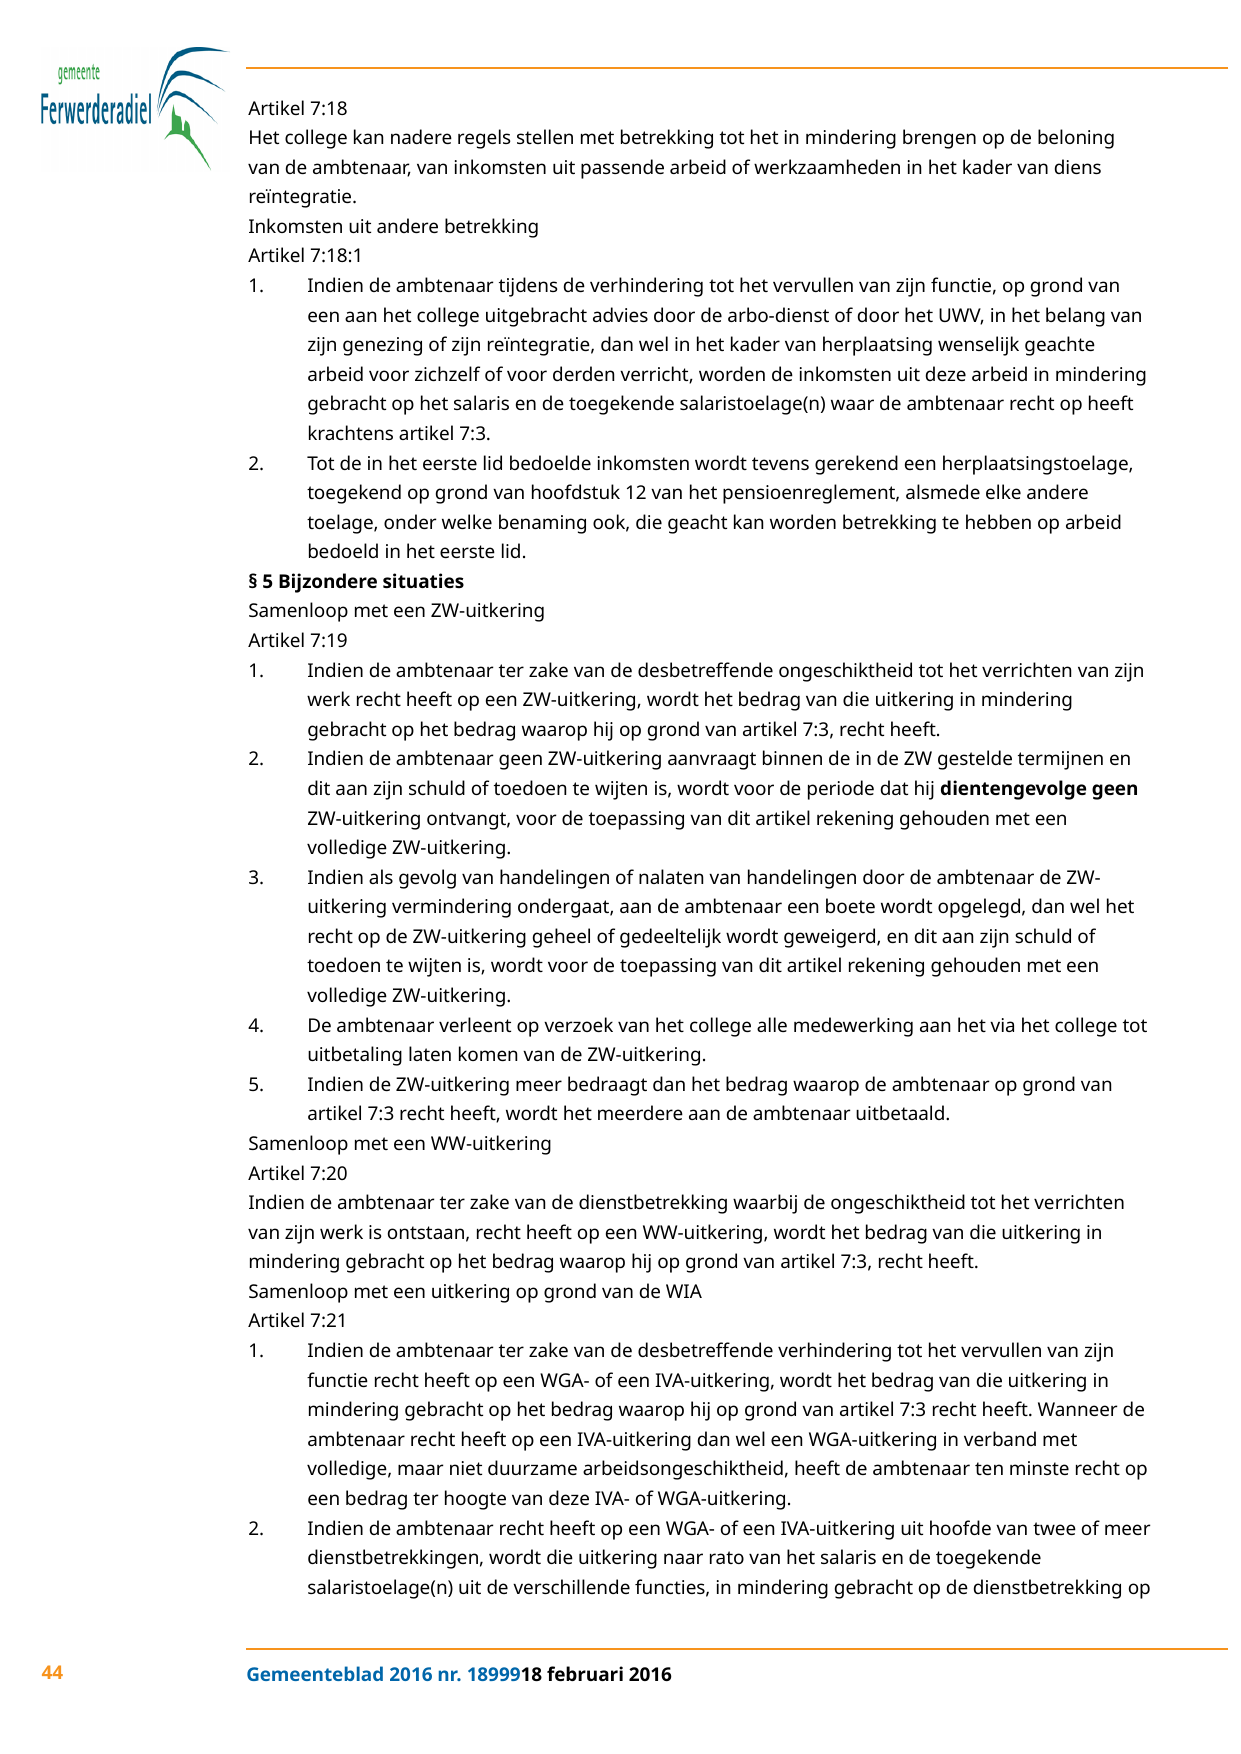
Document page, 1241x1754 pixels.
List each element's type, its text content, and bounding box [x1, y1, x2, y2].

text Artikel 7:19 [248, 627, 1152, 653]
list Indien de ambtenaar tijdens de verhindering tot het vervullen van zijn functie, op grond van een aan het college uitgebracht advies door de arbo-dienst of door het UWV, in het belang van zijn genezing of zijn reïntegratie, dan wel in het kader van herplaatsing wenselijk geachte arbeid voor zichzelf of voor derden verricht, worden de inkomsten uit deze arbeid in mindering gebracht op het salaris en de toegekende salaristoelage(n) waar de ambtenaar recht op heeft krachtens artikel 7:3. [248, 272, 1152, 446]
text Samenloop met een ZW-uitkering [248, 598, 1152, 623]
list Indien de ZW-uitkering meer bedraagt dan het bedrag waarop de ambtenaar op grond van artikel 7:3 recht heeft, wordt het meerdere aan de ambtenaar uitbetaald. [248, 1071, 1152, 1126]
list Indien de ambtenaar ter zake van de desbetreffende verhindering tot het vervullen van zijn functie recht heeft op een WGA- of een IVA-uitkering, wordt het bedrag van die uitkering in mindering gebracht op het bedrag waarop hij op grond van artikel 7:3 recht heeft. Wanneer de ambtenaar recht heeft op een IVA-uitkering dan wel een WGA-uitkering in verband met volledige, maar niet duurzame arbeidsongeschiktheid, heeft de ambtenaar ten minste recht op een bedrag ter hoogte van deze IVA- of WGA-uitkering. [248, 1337, 1152, 1511]
text Artikel 7:18 [248, 95, 1152, 121]
text Artikel 7:20 [248, 1160, 1152, 1186]
text Inkomsten uit andere betrekking [248, 213, 1152, 239]
picture [41, 47, 231, 172]
list Indien als gevolg van handelingen of nalaten van handelingen door de ambtenaar de ZW-uitkering vermindering ondergaat, aan de ambtenaar een boete wordt opgelegd, dan wel het recht op de ZW-uitkering geheel of gedeeltelijk wordt geweigerd, en dit aan zijn schuld of toedoen te wijten is, wordt voor de toepassing van dit artikel rekening gehouden met een volledige ZW-uitkering. [248, 864, 1152, 1008]
list Indien de ambtenaar geen ZW-uitkering aanvraagt binnen de in de ZW gestelde termijnen en dit aan zijn schuld of toedoen te wijten is, wordt voor de periode dat hij dientengevolge geen ZW-uitkering ontvangt, voor de toepassing van dit artikel rekening gehouden met een volledige ZW-uitkering. [248, 746, 1152, 860]
list Indien de ambtenaar ter zake van de desbetreffende ongeschiktheid tot het verrichten van zijn werk recht heeft op een ZW-uitkering, wordt het bedrag van die uitkering in mindering gebracht op het bedrag waarop hij op grond van artikel 7:3, recht heeft. [248, 657, 1152, 742]
text Indien de ambtenaar ter zake van de dienstbetrekking waarbij de ongeschiktheid tot het verrichten van zijn werk is ontstaan, recht heeft op een WW-uitkering, wordt het bedrag van die uitkering in mindering gebracht op het bedrag waarop hij op grond van artikel 7:3, recht heeft. [248, 1189, 1152, 1274]
list Indien de ambtenaar recht heeft op een WGA- of een IVA-uitkering uit hoofde van twee of meer dienstbetrekkingen, wordt die uitkering naar rato van het salaris en de toegekende salaristoelage(n) uit de verschillende functies, in mindering gebracht op de dienstbetrekking op [248, 1515, 1152, 1600]
text Samenloop met een uitkering op grond van de WIA [248, 1278, 1152, 1304]
list De ambtenaar verleent op verzoek van het college alle medewerking aan het via het college tot uitbetaling laten komen van de ZW-uitkering. [248, 1012, 1152, 1067]
text Artikel 7:21 [248, 1308, 1152, 1333]
text Het college kan nadere regels stellen met betrekking tot het in mindering brengen op de beloning van de ambtenaar, van inkomsten uit passende arbeid of werkzaamheden in het kader van diens reïntegratie. [248, 124, 1152, 209]
text Artikel 7:18:1 [248, 243, 1152, 268]
text Samenloop met een WW-uitkering [248, 1130, 1152, 1156]
list Tot de in het eerste lid bedoelde inkomsten wordt tevens gerekend een herplaatsingstoelage, toegekend op grond van hoofdstuk 12 van het pensioenreglement, alsmede elke andere toelage, onder welke benaming ook, die geacht kan worden betrekking te hebben op arbeid bedoeld in het eerste lid. [248, 450, 1152, 564]
text § 5 Bijzondere situaties [248, 568, 1152, 594]
